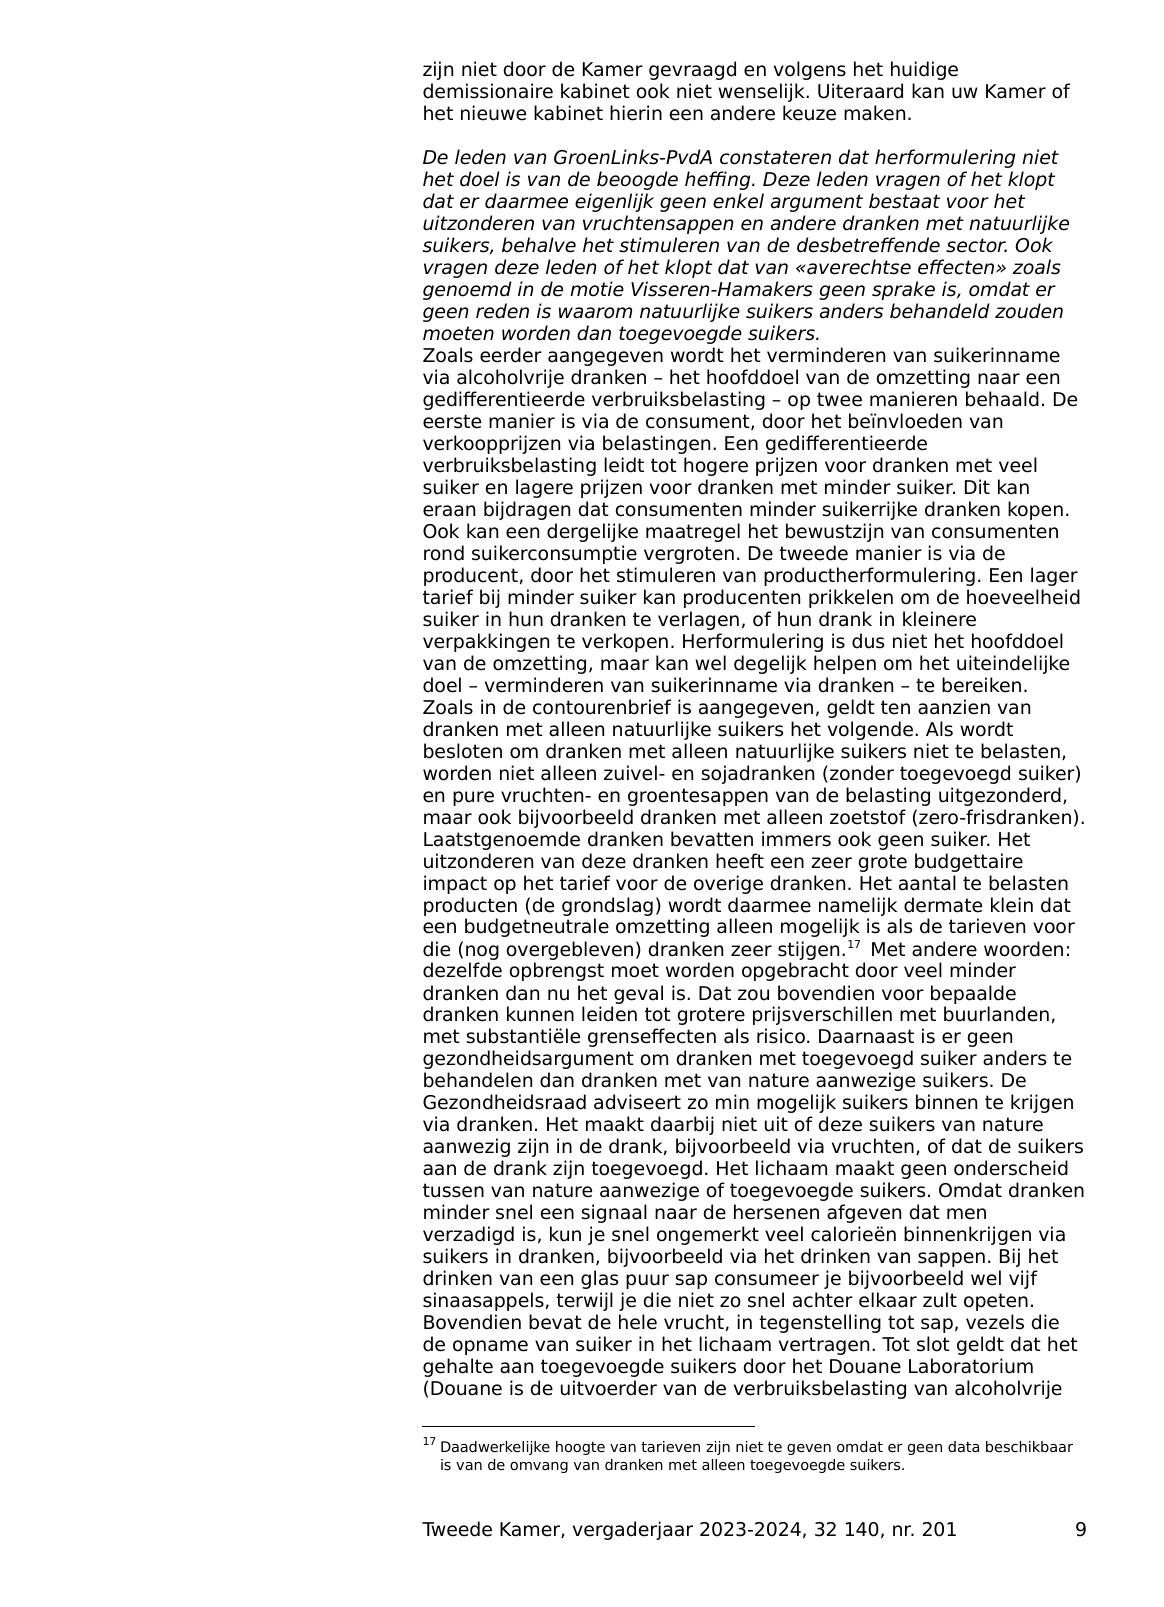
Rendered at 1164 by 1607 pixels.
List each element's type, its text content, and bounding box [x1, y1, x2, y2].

text Zoals eerder aangegeven wordt het verminderen van suikerinname via alcoholvrije dranken – het hoofddoel van de omzetting naar een gedifferentieerde verbruiksbelasting – op twee manieren behaald. De eerste manier is via de consument, door het beïnvloeden van verkoopprijzen via belastingen. Een gedifferentieerde verbruiksbelasting leidt tot hogere prijzen voor dranken met veel suiker en lagere prijzen voor dranken met minder suiker. Dit kan eraan bijdragen dat consumenten minder suikerrijke dranken kopen. Ook kan een dergelijke maatregel het bewustzijn van consumenten rond suikerconsumptie vergroten. De tweede manier is via de producent, door het stimuleren van productherformulering. Een lager tarief bij minder suiker kan producenten prikkelen om de hoeveelheid suiker in hun dranken te verlagen, of hun drank in kleinere verpakkingen te verkopen. Herformulering is dus niet het hoofddoel van de omzetting, maar kan wel degelijk helpen om het uiteindelijke doel – verminderen van suikerinname via dranken – te bereiken. [422, 345, 1087, 697]
text zijn niet door de Kamer gevraagd en volgens het huidige demissionaire kabinet ook niet wenselijk. Uiteraard kan uw Kamer of het nieuwe kabinet hierin een andere keuze maken. [422, 59, 1087, 125]
text Zoals in de contourenbrief is aangegeven, geldt ten aanzien van dranken met alleen natuurlijke suikers het volgende. Als wordt besloten om dranken met alleen natuurlijke suikers niet te belasten, worden niet alleen zuivel- en sojadranken (zonder toegevoegd suiker) en pure vruchten- en groentesappen van de belasting uitgezonderd, maar ook bijvoorbeeld dranken met alleen zoetstof (zero-frisdranken). Laatstgenoemde dranken bevatten immers ook geen suiker. Het uitzonderen van deze dranken heeft een zeer grote budgettaire impact op het tarief voor de overige dranken. Het aantal te belasten producten (de grondslag) wordt daarmee namelijk dermate klein dat een budgetneutrale omzetting alleen mogelijk is als de tarieven voor die (nog overgebleven) dranken zeer stijgen. Met andere woorden: dezelfde opbrengst moet worden opgebracht door veel minder dranken dan nu het geval is. Dat zou bovendien voor bepaalde dranken kunnen leiden tot grotere prijsverschillen met buurlanden, met substantiële grenseffecten als risico. Daarnaast is er geen gezondheidsargument om dranken met toegevoegd suiker anders te behandelen dan dranken met van nature aanwezige suikers. De Gezondheidsraad adviseert zo min mogelijk suikers binnen te krijgen via dranken. Het maakt daarbij niet uit of deze suikers van nature aanwezig zijn in de drank, bijvoorbeeld via vruchten, of dat de suikers aan de drank zijn toegevoegd. Het lichaam maakt geen onderscheid tussen van nature aanwezige of toegevoegde suikers. Omdat dranken minder snel een signaal naar de hersenen afgeven dat men verzadigd is, kun je snel ongemerkt veel calorieën binnenkrijgen via suikers in dranken, bijvoorbeeld via het drinken van sappen. Bij het drinken van een glas puur sap consumeer je bijvoorbeeld wel vijf sinaasappels, terwijl je die niet zo snel achter elkaar zult opeten. Bovendien bevat de hele vrucht, in tegenstelling tot sap, vezels die de opname van suiker in het lichaam vertragen. Tot slot geldt dat het gehalte aan toegevoegde suikers door het Douane Laboratorium (Douane is de uitvoerder van de verbruiksbelasting van alcoholvrije [422, 697, 1087, 1400]
text Daadwerkelijke hoogte van tarieven zijn niet te geven omdat er geen data beschikbaar is van de omvang van dranken met alleen toegevoegde suikers. [422, 1435, 1087, 1474]
text De leden van GroenLinks-PvdA constateren dat herformulering niet het doel is van de beoogde heffing. Deze leden vragen of het klopt dat er daarmee eigenlijk geen enkel argument bestaat voor het uitzonderen van vruchtensappen en andere dranken met natuurlijke suikers, behalve het stimuleren van de desbetreffende sector. Ook vragen deze leden of het klopt dat van «averechtse effecten» zoals genoemd in de motie Visseren-Hamakers geen sprake is, omdat er geen reden is waarom natuurlijke suikers anders behandeld zouden moeten worden dan toegevoegde suikers. [422, 147, 1087, 345]
